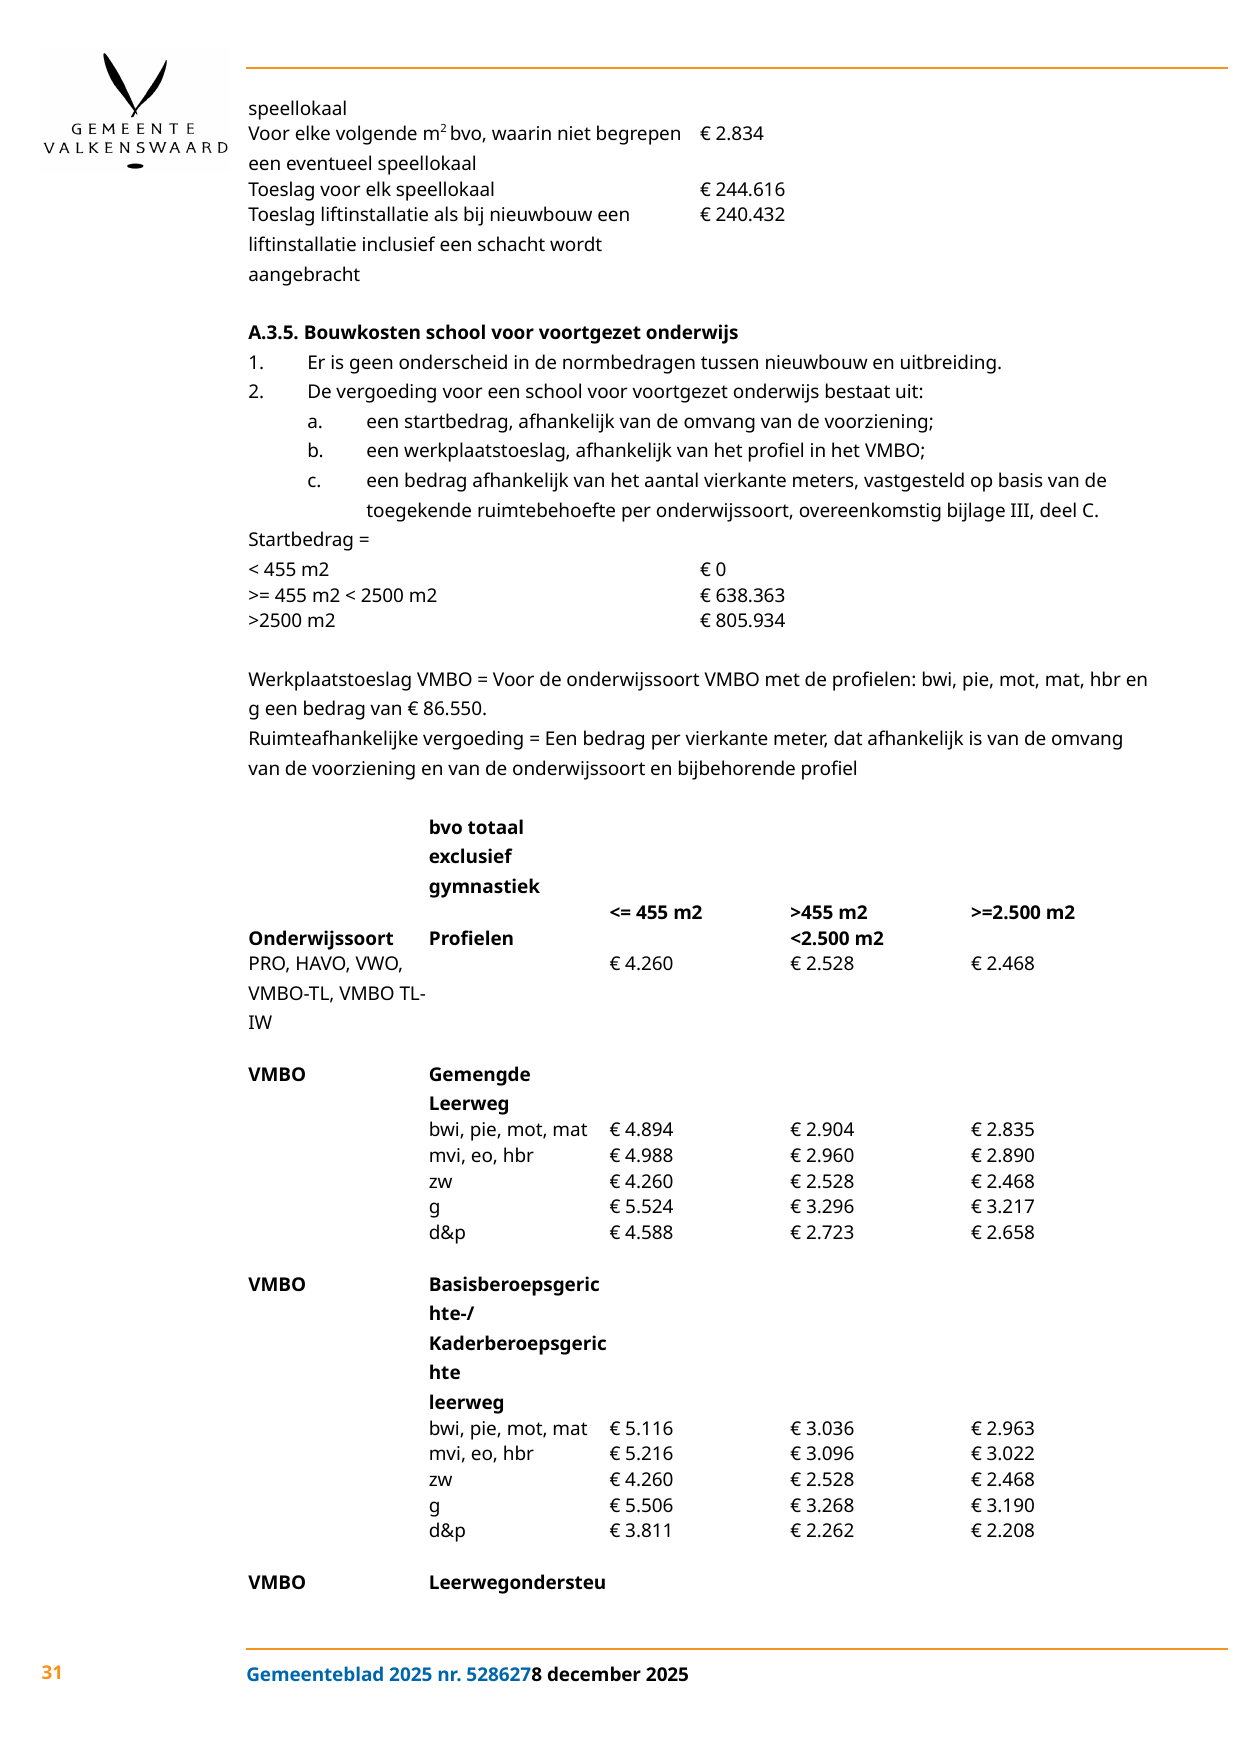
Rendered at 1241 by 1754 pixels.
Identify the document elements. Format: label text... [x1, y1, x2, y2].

list Er is geen onderscheid in de normbedragen tussen nieuwbouw en uitbreiding. [248, 349, 1152, 374]
table_cell [971, 1569, 1152, 1595]
table_cell [429, 1544, 609, 1569]
table_cell [609, 1569, 790, 1595]
table_cell [429, 1245, 609, 1271]
table_cell g [429, 1194, 609, 1219]
table_cell [429, 899, 609, 925]
table_header bvo totaal exclusief gymnastiek [429, 814, 609, 899]
table_cell € 2.904 [790, 1116, 971, 1142]
table_cell [609, 1544, 790, 1569]
table_cell [248, 1466, 429, 1492]
table_cell bwi, pie, mot, mat [429, 1415, 609, 1441]
table_cell [248, 1142, 429, 1168]
table_cell [971, 1245, 1152, 1271]
table_cell € 2.835 [971, 1116, 1152, 1142]
table_cell mvi, eo, hbr [429, 1142, 609, 1168]
table_cell d&p [429, 1518, 609, 1543]
table_cell bwi, pie, mot, mat [429, 1116, 609, 1142]
table_cell € 240.432 [700, 202, 1152, 286]
table_cell € 3.190 [971, 1492, 1152, 1518]
table_cell [790, 1061, 971, 1116]
table_cell <2.500 m2 [790, 925, 971, 950]
table_cell € 5.506 [609, 1492, 790, 1518]
table_cell € 2.468 [971, 950, 1152, 1035]
table_cell >=2.500 m2 [971, 899, 1152, 925]
table_cell Profielen [429, 925, 609, 950]
table_cell € 3.811 [609, 1518, 790, 1543]
table_cell [248, 1194, 429, 1219]
table_header [971, 814, 1152, 899]
table_cell € 4.260 [609, 1168, 790, 1193]
table_cell € 2.834 [700, 121, 1152, 176]
table_cell [248, 1518, 429, 1543]
text Startbedrag = [248, 526, 1152, 552]
table_cell [248, 1168, 429, 1193]
table_cell g [429, 1492, 609, 1518]
table_cell [790, 1569, 971, 1595]
table_cell >= 455 m2 < 2500 m2 [248, 582, 700, 607]
table_cell € 2.468 [971, 1168, 1152, 1193]
table_cell € 805.934 [700, 608, 1152, 633]
table_cell € 4.260 [609, 1466, 790, 1492]
table_cell [248, 1544, 429, 1569]
table_cell € 3.217 [971, 1194, 1152, 1219]
table_cell € 4.988 [609, 1142, 790, 1168]
table_cell [790, 1245, 971, 1271]
table_cell [790, 1544, 971, 1569]
table_cell [790, 1271, 971, 1415]
table_cell [971, 1271, 1152, 1415]
table_cell VMBO [248, 1569, 429, 1595]
table_cell [609, 1271, 790, 1415]
table_header € 0 [700, 556, 1152, 582]
text Ruimteafhankelijke vergoeding = Een bedrag per vierkante meter, dat afhankelijk is van de omvang van de voorziening en van de onderwijssoort en bijbehorende profiel [248, 725, 1152, 781]
table_cell zw [429, 1168, 609, 1193]
table_cell [248, 1219, 429, 1245]
table_cell <= 455 m2 [609, 899, 790, 925]
table_cell [248, 1116, 429, 1142]
table_cell € 2.890 [971, 1142, 1152, 1168]
table_cell >455 m2 [790, 899, 971, 925]
table_cell d&p [429, 1219, 609, 1245]
table_cell € 2.262 [790, 1518, 971, 1543]
table_header speellokaal [248, 95, 700, 121]
table_cell [248, 1492, 429, 1518]
table_cell zw [429, 1466, 609, 1492]
table_cell >2500 m2 [248, 608, 700, 633]
table_cell Toeslag liftinstallatie als bij nieuwbouw een liftinstallatie inclusief een schacht wordt aangebracht [248, 202, 700, 286]
table_cell Voor elke volgende m2 bvo, waarin niet begrepen een eventueel speellokaal [248, 121, 700, 176]
table_cell € 2.960 [790, 1142, 971, 1168]
table_cell € 3.096 [790, 1441, 971, 1466]
text Werkplaatstoeslag VMBO = Voor de onderwijssoort VMBO met de profielen: bwi, pie, mot, mat, hbr en g een bedrag van € 86.550. [248, 666, 1152, 721]
table_cell € 4.588 [609, 1219, 790, 1245]
table_cell Toeslag voor elk speellokaal [248, 176, 700, 202]
table_cell [971, 1035, 1152, 1061]
table_cell € 5.116 [609, 1415, 790, 1441]
table_cell [790, 1035, 971, 1061]
table_cell € 5.524 [609, 1194, 790, 1219]
list een werkplaatstoeslag, afhankelijk van het profiel in het VMBO; [307, 438, 1152, 463]
table_cell [248, 899, 429, 925]
table_cell VMBO [248, 1271, 429, 1415]
table_cell VMBO [248, 1061, 429, 1116]
table_cell [248, 1245, 429, 1271]
table_cell [971, 1544, 1152, 1569]
table_cell € 2.528 [790, 1466, 971, 1492]
table_cell € 2.528 [790, 1168, 971, 1193]
table_cell € 3.022 [971, 1441, 1152, 1466]
table_cell € 2.468 [971, 1466, 1152, 1492]
table_cell [248, 1035, 429, 1061]
table_cell [971, 925, 1152, 950]
table_cell € 3.036 [790, 1415, 971, 1441]
table_cell [609, 1035, 790, 1061]
table_cell [609, 925, 790, 950]
table_cell Gemengde Leerweg [429, 1061, 609, 1116]
table_cell [429, 950, 609, 1035]
table_cell Leerwegondersteu [429, 1569, 609, 1595]
table_cell mvi, eo, hbr [429, 1441, 609, 1466]
table_cell € 4.260 [609, 950, 790, 1035]
table_cell [248, 1415, 429, 1441]
table_cell [248, 1441, 429, 1466]
text A.3.5. Bouwkosten school voor voortgezet onderwijs [248, 319, 1152, 345]
table_cell € 2.963 [971, 1415, 1152, 1441]
list een bedrag afhankelijk van het aantal vierkante meters, vastgesteld op basis van de toegekende ruimtebehoefte per onderwijssoort, overeenkomstig bijlage III, deel C. [307, 467, 1152, 522]
table_cell € 3.296 [790, 1194, 971, 1219]
table_cell [971, 1061, 1152, 1116]
table_cell € 2.658 [971, 1219, 1152, 1245]
table_cell Onderwijssoort [248, 925, 429, 950]
table_header [248, 814, 429, 899]
table_cell [609, 1245, 790, 1271]
table_cell € 3.268 [790, 1492, 971, 1518]
table_cell [609, 1061, 790, 1116]
table_cell € 5.216 [609, 1441, 790, 1466]
table_header [609, 814, 790, 899]
table_cell € 2.528 [790, 950, 971, 1035]
table_cell € 638.363 [700, 582, 1152, 607]
table_cell € 244.616 [700, 176, 1152, 202]
table_cell € 2.208 [971, 1518, 1152, 1543]
table_header [790, 814, 971, 899]
table_cell € 2.723 [790, 1219, 971, 1245]
table_cell PRO, HAVO, VWO, VMBO-TL, VMBO TL-IW [248, 950, 429, 1035]
table_header < 455 m2 [248, 556, 700, 582]
table_cell € 4.894 [609, 1116, 790, 1142]
picture [41, 47, 231, 172]
table_header [700, 95, 1152, 121]
table_cell [429, 1035, 609, 1061]
list De vergoeding voor een school voor voortgezet onderwijs bestaat uit: [248, 378, 1152, 404]
table_cell Basisberoepsgerichte-/ Kaderberoepsgerichte leerweg [429, 1271, 609, 1415]
list een startbedrag, afhankelijk van de omvang van de voorziening; [307, 408, 1152, 434]
